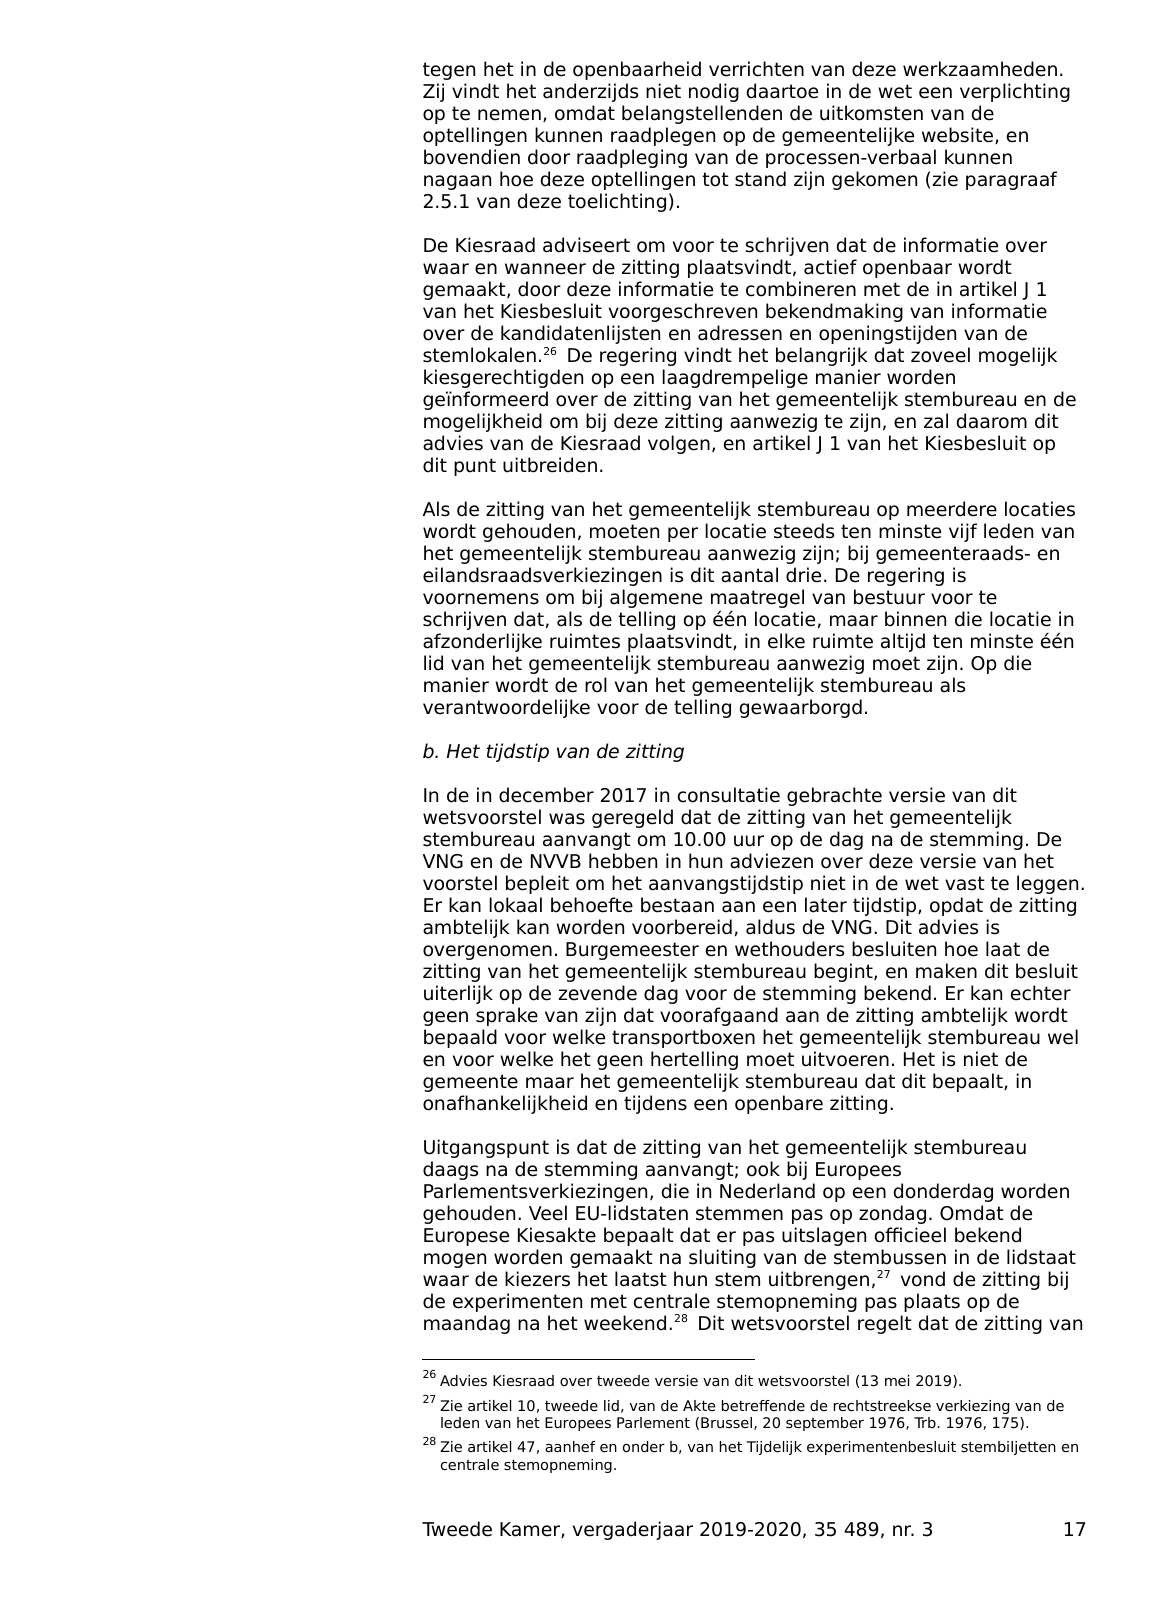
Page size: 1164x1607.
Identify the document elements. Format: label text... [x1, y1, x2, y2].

text Zie artikel 47, aanhef en onder b, van het Tijdelijk experimentenbesluit stembiljetten en centrale stemopneming. [422, 1435, 1087, 1474]
subtitle b. Het tijdstip van de zitting [422, 741, 1087, 763]
text Advies Kiesraad over tweede versie van dit wetsvoorstel (13 mei 2019). [422, 1368, 1087, 1391]
text tegen het in de openbaarheid verrichten van deze werkzaamheden. Zij vindt het anderzijds niet nodig daartoe in de wet een verplichting op te nemen, omdat belangstellenden de uitkomsten van de optellingen kunnen raadplegen op de gemeentelijke website, en bovendien door raadpleging van de processen-verbaal kunnen nagaan hoe deze optellingen tot stand zijn gekomen (zie paragraaf 2.5.1 van deze toelichting). [422, 59, 1087, 213]
text Uitgangspunt is dat de zitting van het gemeentelijk stembureau daags na de stemming aanvangt; ook bij Europees Parlementsverkiezingen, die in Nederland op een donderdag worden gehouden. Veel EU-lidstaten stemmen pas op zondag. Omdat de Europese Kiesakte bepaalt dat er pas uitslagen officieel bekend mogen worden gemaakt na sluiting van de stembussen in de lidstaat waar de kiezers het laatst hun stem uitbrengen, vond de zitting bij de experimenten met centrale stemopneming pas plaats op de maandag na het weekend. Dit wetsvoorstel regelt dat de zitting van [422, 1137, 1087, 1335]
text De Kiesraad adviseert om voor te schrijven dat de informatie over waar en wanneer de zitting plaatsvindt, actief openbaar wordt gemaakt, door deze informatie te combineren met de in artikel J 1 van het Kiesbesluit voorgeschreven bekendmaking van informatie over de kandidatenlijsten en adressen en openingstijden van de stemlokalen. De regering vindt het belangrijk dat zoveel mogelijk kiesgerechtigden op een laagdrempelige manier worden geïnformeerd over de zitting van het gemeentelijk stembureau en de mogelijkheid om bij deze zitting aanwezig te zijn, en zal daarom dit advies van de Kiesraad volgen, en artikel J 1 van het Kiesbesluit op dit punt uitbreiden. [422, 235, 1087, 477]
text Als de zitting van het gemeentelijk stembureau op meerdere locaties wordt gehouden, moeten per locatie steeds ten minste vijf leden van het gemeentelijk stembureau aanwezig zijn; bij gemeenteraads- en eilandsraadsverkiezingen is dit aantal drie. De regering is voornemens om bij algemene maatregel van bestuur voor te schrijven dat, als de telling op één locatie, maar binnen die locatie in afzonderlijke ruimtes plaatsvindt, in elke ruimte altijd ten minste één lid van het gemeentelijk stembureau aanwezig moet zijn. Op die manier wordt de rol van het gemeentelijk stembureau als verantwoordelijke voor de telling gewaarborgd. [422, 499, 1087, 719]
text Zie artikel 10, tweede lid, van de Akte betreffende de rechtstreekse verkiezing van de leden van het Europees Parlement (Brussel, 20 september 1976, Trb. 1976, 175). [422, 1393, 1087, 1432]
text In de in december 2017 in consultatie gebrachte versie van dit wetsvoorstel was geregeld dat de zitting van het gemeentelijk stembureau aanvangt om 10.00 uur op de dag na de stemming. De VNG en de NVVB hebben in hun adviezen over deze versie van het voorstel bepleit om het aanvangstijdstip niet in de wet vast te leggen. Er kan lokaal behoefte bestaan aan een later tijdstip, opdat de zitting ambtelijk kan worden voorbereid, aldus de VNG. Dit advies is overgenomen. Burgemeester en wethouders besluiten hoe laat de zitting van het gemeentelijk stembureau begint, en maken dit besluit uiterlijk op de zevende dag voor de stemming bekend. Er kan echter geen sprake van zijn dat voorafgaand aan de zitting ambtelijk wordt bepaald voor welke transportboxen het gemeentelijk stembureau wel en voor welke het geen hertelling moet uitvoeren. Het is niet de gemeente maar het gemeentelijk stembureau dat dit bepaalt, in onafhankelijkheid en tijdens een openbare zitting. [422, 785, 1087, 1115]
